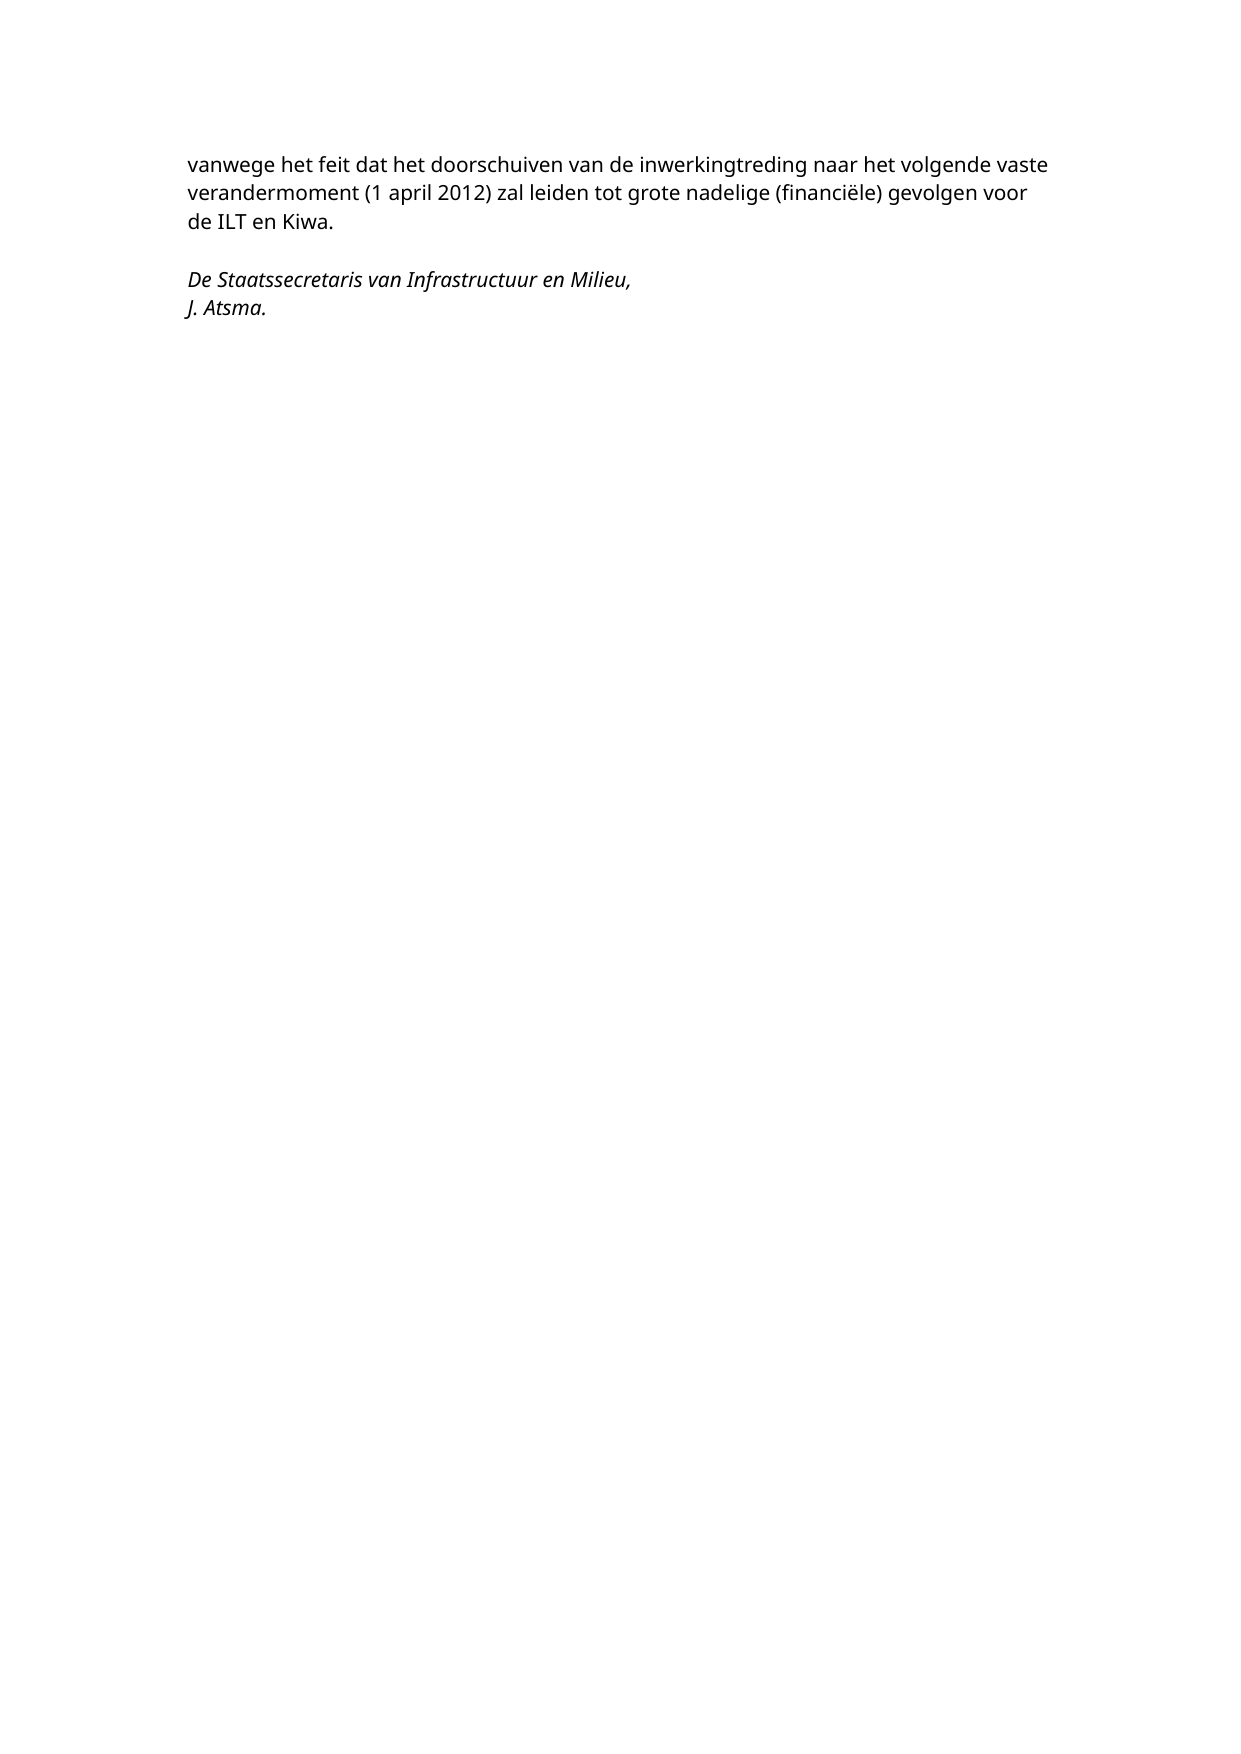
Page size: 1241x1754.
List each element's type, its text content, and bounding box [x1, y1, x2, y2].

text De Staatssecretaris van Infrastructuur en Milieu, [187, 265, 1053, 293]
text vanwege het feit dat het doorschuiven van de inwerkingtreding naar het volgende vaste verandermoment (1 april 2012) zal leiden tot grote nadelige (financiële) gevolgen voor de ILT en Kiwa. [187, 150, 1053, 235]
text J. Atsma. [187, 293, 1053, 322]
